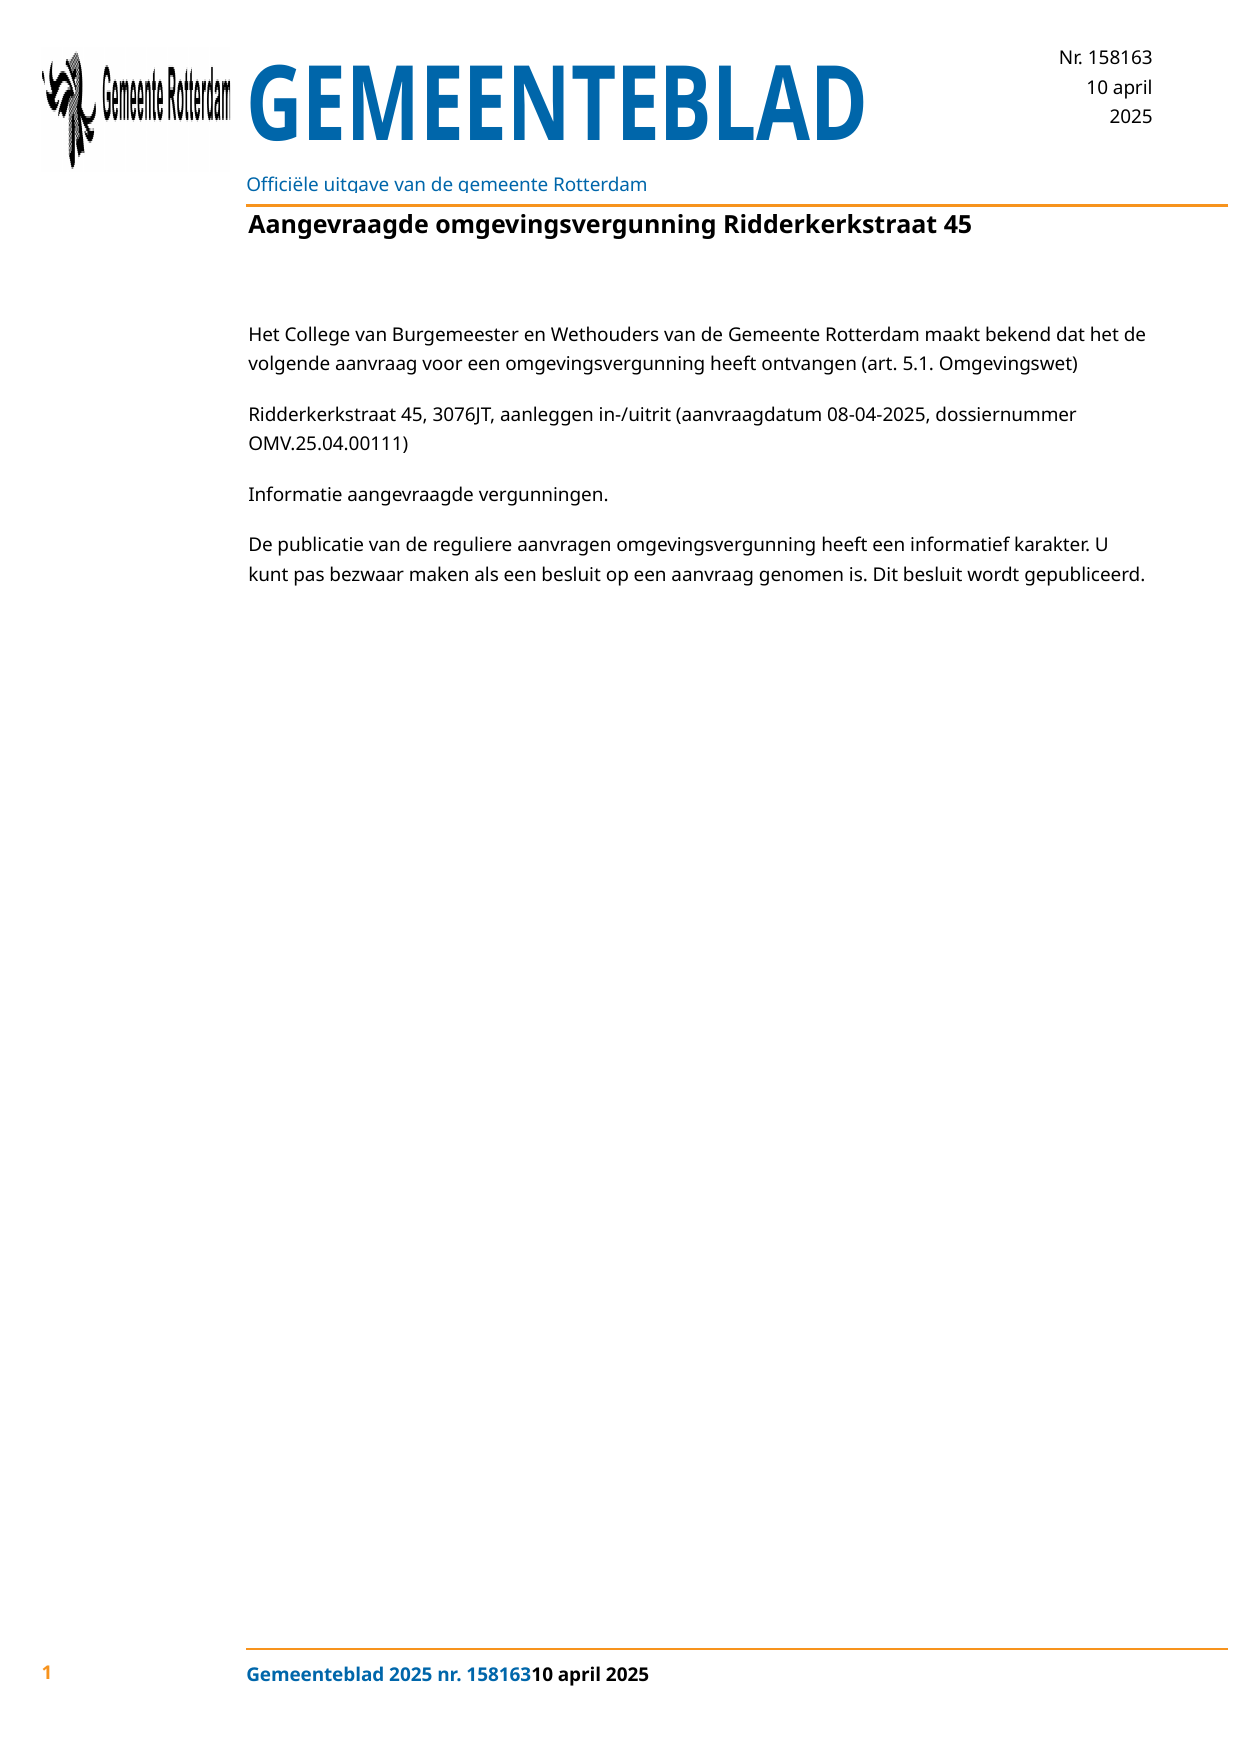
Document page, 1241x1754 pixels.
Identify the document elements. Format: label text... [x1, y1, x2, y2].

text De publicatie van de reguliere aanvragen omgevingsvergunning heeft een informatief karakter. U kunt pas bezwaar maken als een besluit op een aanvraag genomen is. Dit besluit wordt gepubliceerd. [248, 531, 1152, 586]
picture [41, 47, 231, 172]
text Het College van Burgemeester en Wethouders van de Gemeente Rotterdam maakt bekend dat het de volgende aanvraag voor een omgevingsvergunning heeft ontvangen (art. 5.1. Omgevingswet) [248, 321, 1152, 376]
text Informatie aangevraagde vergunningen. [248, 481, 1152, 506]
text Ridderkerkstraat 45, 3076JT, aanleggen in-/uitrit (aanvraagdatum 08-04-2025, dossiernummer OMV.25.04.00111) [248, 401, 1152, 456]
text Aangevraagde omgevingsvergunning Ridderkerkstraat 45 [248, 207, 1152, 241]
